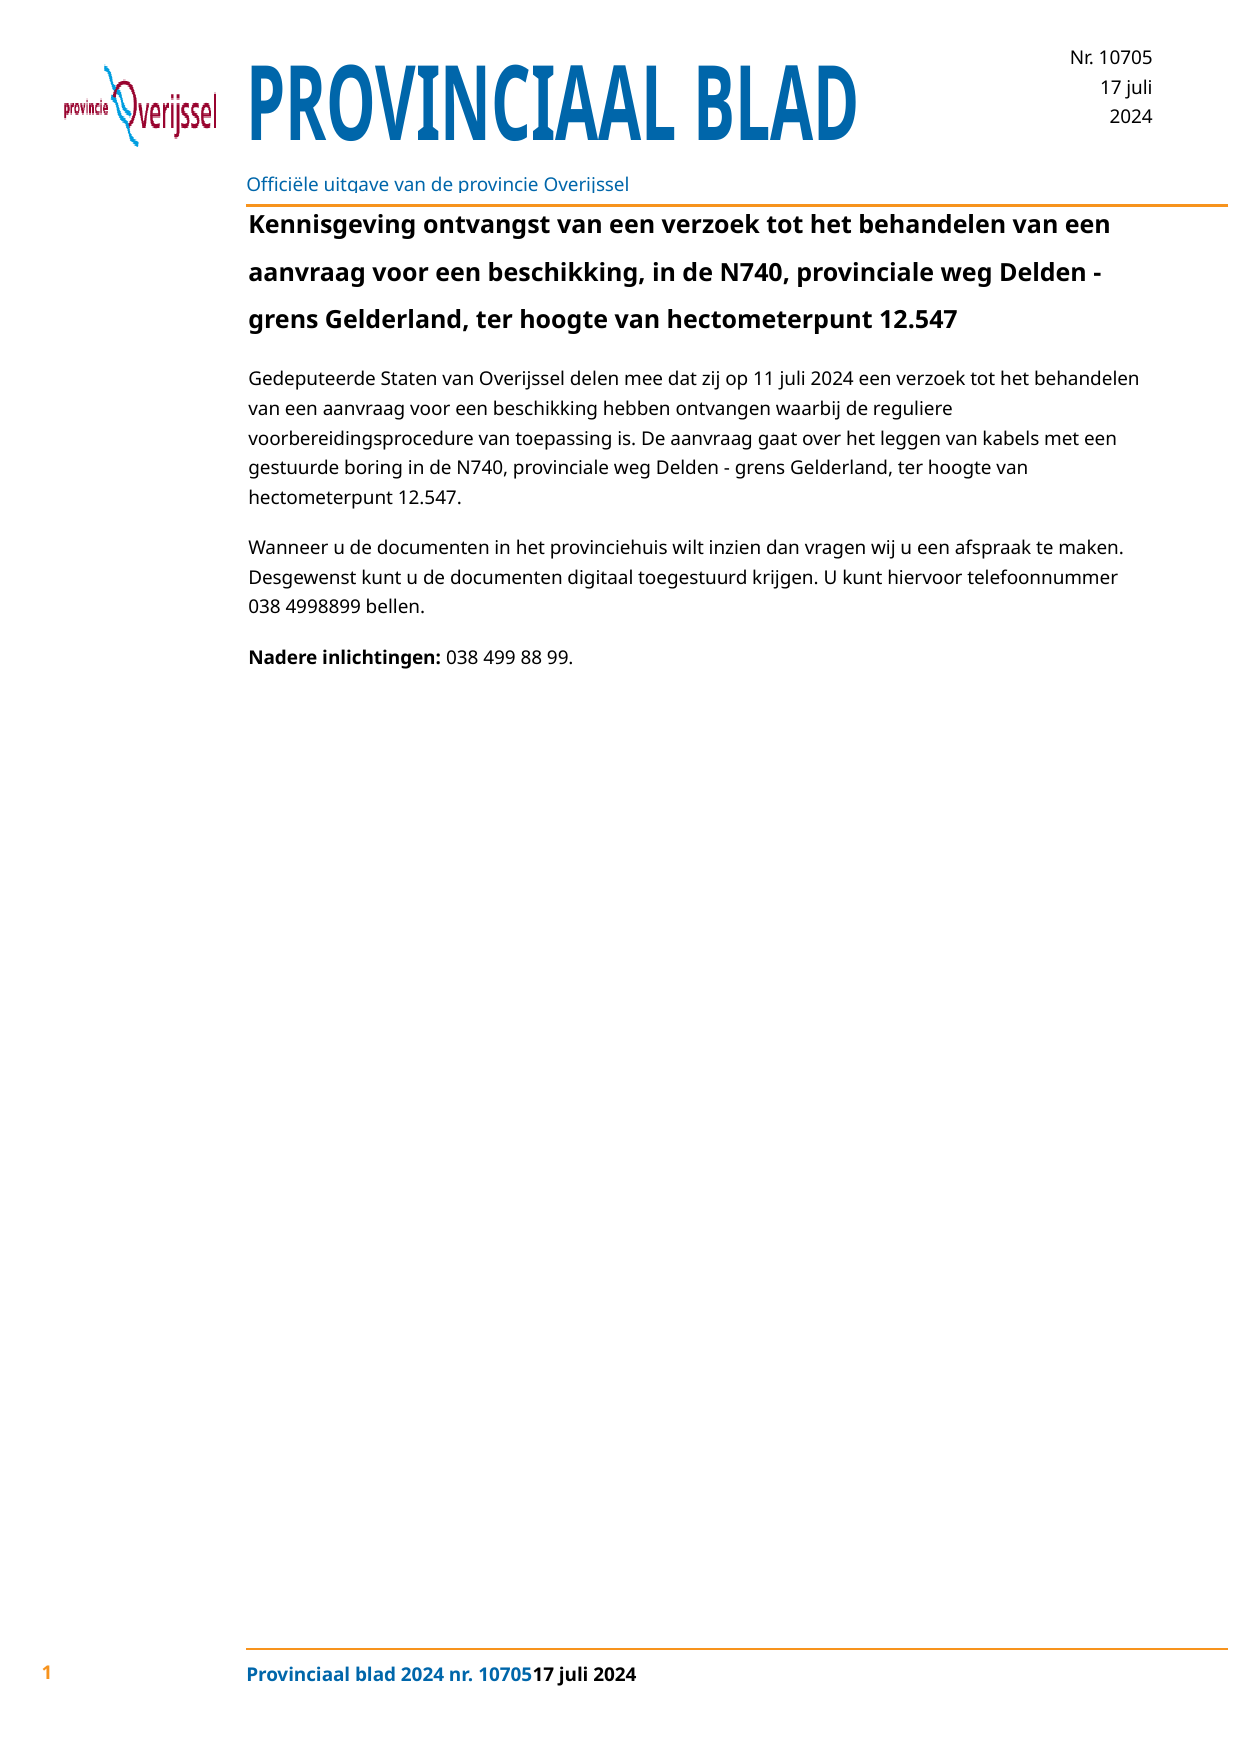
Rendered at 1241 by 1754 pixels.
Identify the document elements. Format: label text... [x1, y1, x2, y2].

text Gedeputeerde Staten van Overijssel delen mee dat zij op 11 juli 2024 een verzoek tot het behandelen van een aanvraag voor een beschikking hebben ontvangen waarbij de reguliere voorbereidingsprocedure van toepassing is. De aanvraag gaat over het leggen van kabels met een gestuurde boring in de N740, provinciale weg Delden - grens Gelderland, ter hoogte van hectometerpunt 12.547. [248, 366, 1152, 509]
text Kennisgeving ontvangst van een verzoek tot het behandelen van een aanvraag voor een beschikking, in de N740, provinciale weg Delden - grens Gelderland, ter hoogte van hectometerpunt 12.547 [248, 207, 1152, 336]
picture [41, 47, 231, 172]
text Wanneer u de documenten in het provinciehuis wilt inzien dan vragen wij u een afspraak te maken. Desgewenst kunt u de documenten digitaal toegestuurd krijgen. U kunt hiervoor telefoonnummer 038 4998899 bellen. [248, 534, 1152, 619]
text Nadere inlichtingen: 038 499 88 99. [248, 644, 1152, 669]
